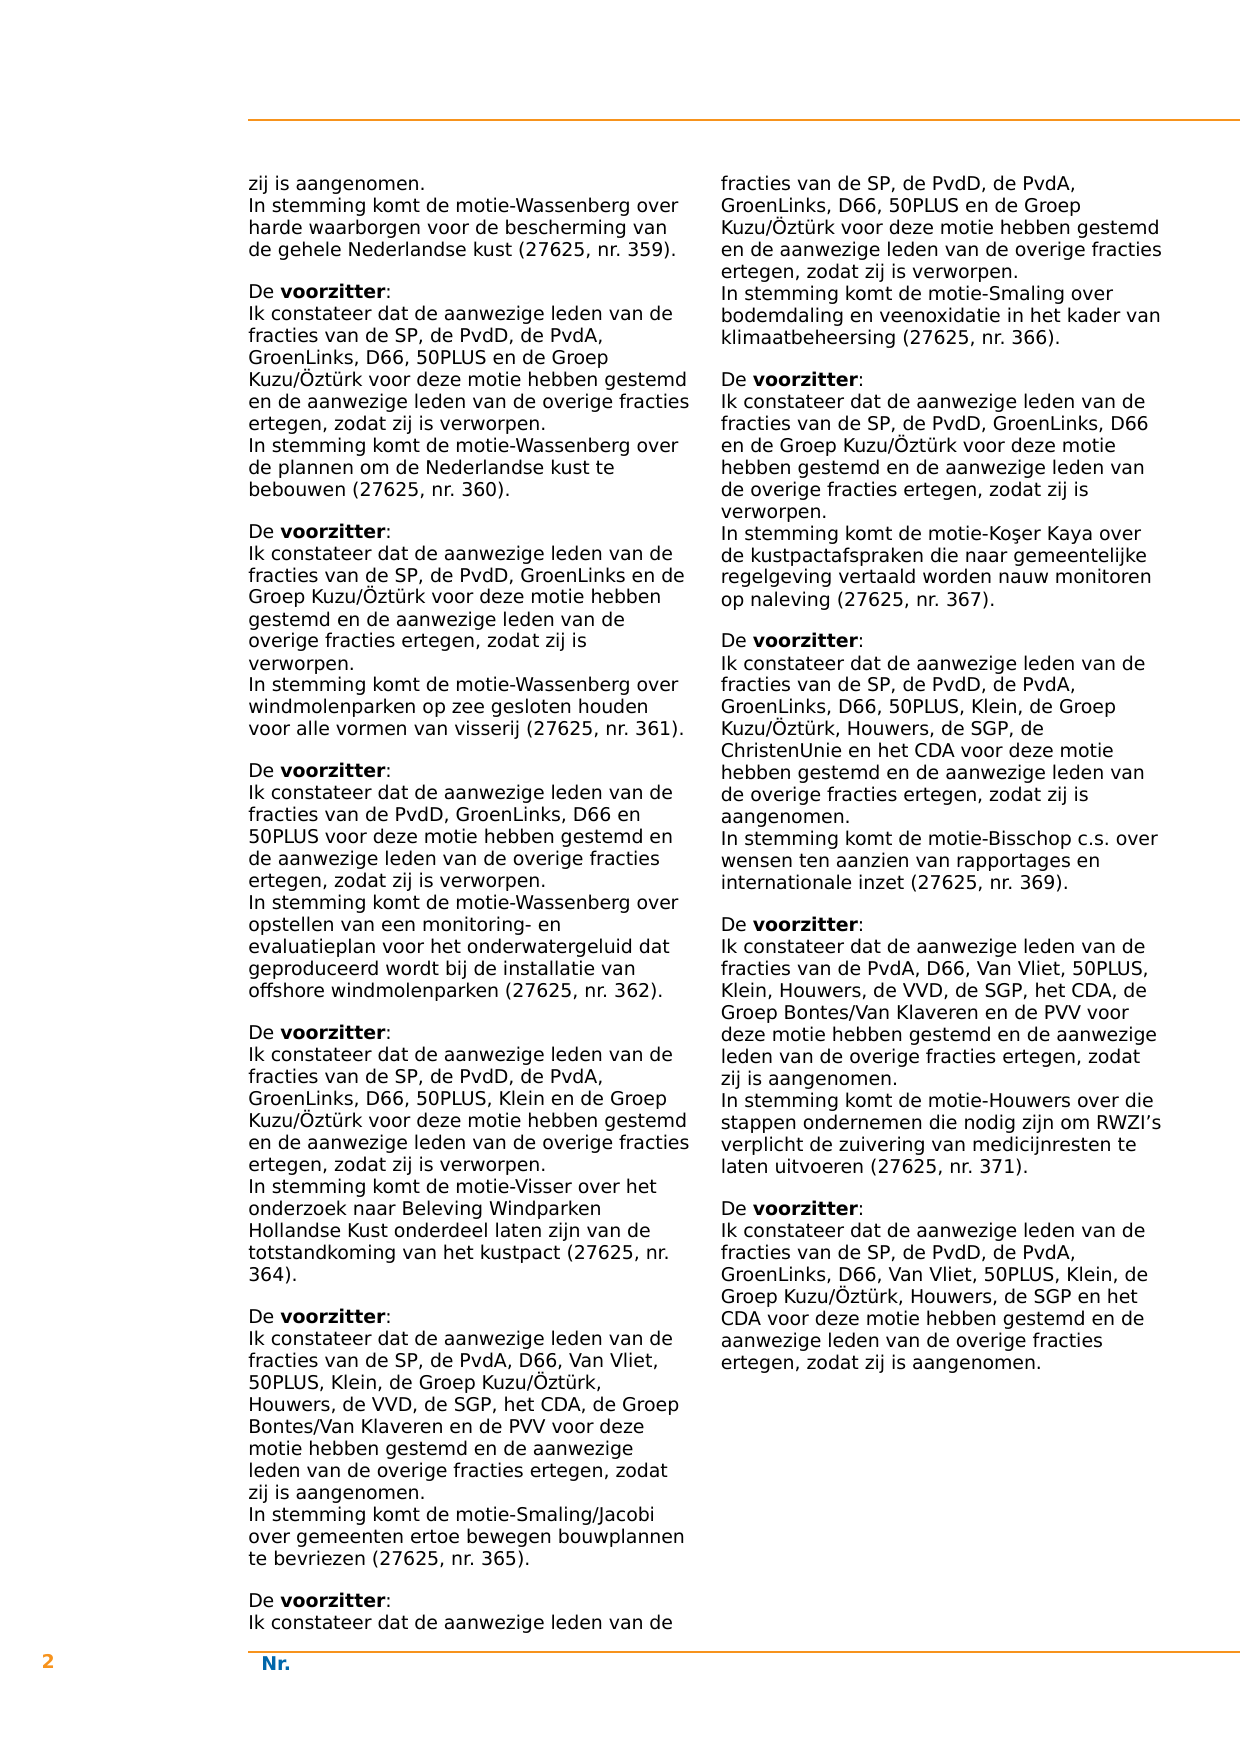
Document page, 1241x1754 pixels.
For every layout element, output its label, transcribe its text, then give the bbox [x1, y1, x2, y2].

text Ik constateer dat de aanwezige leden van de fracties van de SP, de PvdD, de PvdA, GroenLinks, D66, 50PLUS, Klein, de Groep Kuzu/Öztürk, Houwers, de SGP, de ChristenUnie en het CDA voor deze motie hebben gestemd en de aanwezige leden van de overige fracties ertegen, zodat zij is aangenomen. [721, 652, 1163, 828]
text In stemming komt de motie-Visser over het onderzoek naar Beleving Windparken Hollandse Kust onderdeel laten zijn van de totstandkoming van het kustpact (27625, nr. 364). [248, 1176, 691, 1286]
text In stemming komt de motie-Smaling over bodemdaling en veenoxidatie in het kader van klimaatbeheersing (27625, nr. 366). [721, 283, 1163, 349]
text Ik constateer dat de aanwezige leden van de fracties van de SP, de PvdD, de PvdA, GroenLinks, D66, 50PLUS en de Groep Kuzu/Öztürk voor deze motie hebben gestemd en de aanwezige leden van de overige fracties ertegen, zodat zij is verworpen. [248, 303, 691, 434]
text zij is aangenomen. [248, 173, 691, 195]
text In stemming komt de motie-Wassenberg over opstellen van een monitoring- en evaluatieplan voor het onderwatergeluid dat geproduceerd wordt bij de installatie van offshore windmolenparken (27625, nr. 362). [248, 892, 691, 1002]
text In stemming komt de motie-Wassenberg over windmolenparken op zee gesloten houden voor alle vormen van visserij (27625, nr. 361). [248, 674, 691, 740]
text De voorzitter: [248, 1306, 691, 1328]
text In stemming komt de motie-Wassenberg over de plannen om de Nederlandse kust te bebouwen (27625, nr. 360). [248, 434, 691, 501]
text De voorzitter: [721, 630, 1163, 652]
text Ik constateer dat de aanwezige leden van de fracties van de PvdA, D66, Van Vliet, 50PLUS, Klein, Houwers, de VVD, de SGP, het CDA, de Groep Bontes/Van Klaveren en de PVV voor deze motie hebben gestemd en de aanwezige leden van de overige fracties ertegen, zodat zij is aangenomen. [721, 936, 1163, 1090]
text In stemming komt de motie-Smaling/Jacobi over gemeenten ertoe bewegen bouwplannen te bevriezen (27625, nr. 365). [248, 1504, 691, 1569]
text De voorzitter: [248, 1022, 691, 1044]
text fracties van de SP, de PvdD, de PvdA, GroenLinks, D66, 50PLUS en de Groep Kuzu/Öztürk voor deze motie hebben gestemd en de aanwezige leden van de overige fracties ertegen, zodat zij is verworpen. [721, 173, 1163, 283]
text In stemming komt de motie-Koşer Kaya over de kustpactafspraken die naar gemeentelijke regelgeving vertaald worden nauw monitoren op naleving (27625, nr. 367). [721, 522, 1163, 610]
text De voorzitter: [721, 1198, 1163, 1220]
text Ik constateer dat de aanwezige leden van de fracties van de SP, de PvdD, GroenLinks, D66 en de Groep Kuzu/Öztürk voor deze motie hebben gestemd en de aanwezige leden van de overige fracties ertegen, zodat zij is verworpen. [721, 391, 1163, 522]
text In stemming komt de motie-Bisschop c.s. over wensen ten aanzien van rapportages en internationale inzet (27625, nr. 369). [721, 828, 1163, 894]
text De voorzitter: [248, 281, 691, 303]
text Ik constateer dat de aanwezige leden van de fracties van de SP, de PvdA, D66, Van Vliet, 50PLUS, Klein, de Groep Kuzu/Öztürk, Houwers, de VVD, de SGP, het CDA, de Groep Bontes/Van Klaveren en de PVV voor deze motie hebben gestemd en de aanwezige leden van de overige fracties ertegen, zodat zij is aangenomen. [248, 1328, 691, 1504]
text De voorzitter: [721, 914, 1163, 936]
text Ik constateer dat de aanwezige leden van de [248, 1612, 691, 1633]
text De voorzitter: [248, 760, 691, 782]
text Ik constateer dat de aanwezige leden van de fracties van de SP, de PvdD, GroenLinks en de Groep Kuzu/Öztürk voor deze motie hebben gestemd en de aanwezige leden van de overige fracties ertegen, zodat zij is verworpen. [248, 542, 691, 674]
text De voorzitter: [248, 521, 691, 542]
text In stemming komt de motie-Houwers over die stappen ondernemen die nodig zijn om RWZI’s verplicht de zuivering van medicijnresten te laten uitvoeren (27625, nr. 371). [721, 1090, 1163, 1178]
text Ik constateer dat de aanwezige leden van de fracties van de PvdD, GroenLinks, D66 en 50PLUS voor deze motie hebben gestemd en de aanwezige leden van de overige fracties ertegen, zodat zij is verworpen. [248, 782, 691, 892]
text Ik constateer dat de aanwezige leden van de fracties van de SP, de PvdD, de PvdA, GroenLinks, D66, 50PLUS, Klein en de Groep Kuzu/Öztürk voor deze motie hebben gestemd en de aanwezige leden van de overige fracties ertegen, zodat zij is verworpen. [248, 1044, 691, 1176]
text De voorzitter: [721, 369, 1163, 391]
text In stemming komt de motie-Wassenberg over harde waarborgen voor de bescherming van de gehele Nederlandse kust (27625, nr. 359). [248, 195, 691, 261]
text De voorzitter: [248, 1589, 691, 1612]
text Ik constateer dat de aanwezige leden van de fracties van de SP, de PvdD, de PvdA, GroenLinks, D66, Van Vliet, 50PLUS, Klein, de Groep Kuzu/Öztürk, Houwers, de SGP en het CDA voor deze motie hebben gestemd en de aanwezige leden van de overige fracties ertegen, zodat zij is aangenomen. [721, 1220, 1163, 1374]
